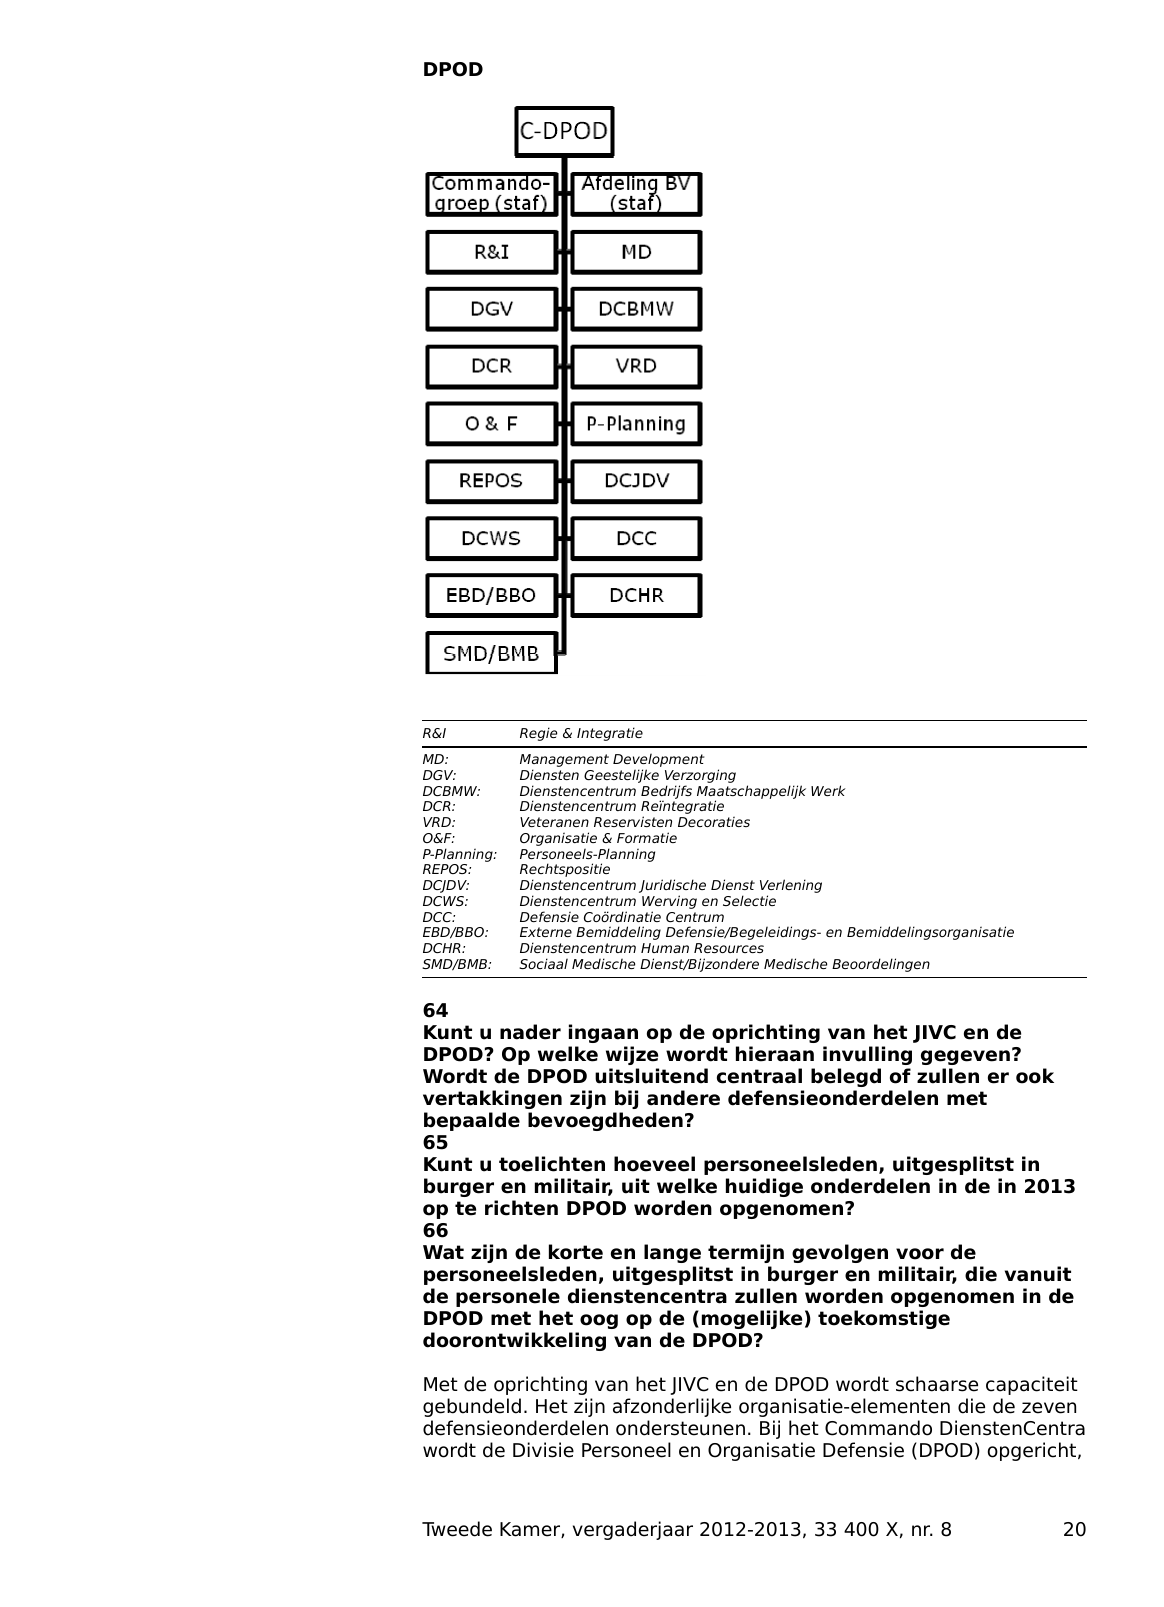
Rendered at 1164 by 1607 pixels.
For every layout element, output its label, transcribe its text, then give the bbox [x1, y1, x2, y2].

table_cell [657, 862, 728, 878]
table_cell [728, 862, 800, 878]
text Met de oprichting van het JIVC en de DPOD wordt schaarse capaciteit gebundeld. Het zijn afzonderlijke organisatie-elementen die de zeven defensieonderdelen ondersteunen. Bij het Commando DienstenCentra wordt de Divisie Personeel en Organisatie Defensie (DPOD) opgericht, [422, 1374, 1087, 1462]
table_header [657, 721, 728, 746]
text Kunt u toelichten hoeveel personeelsleden, uitgesplitst in burger en militair, uit welke huidige onderdelen in de in 2013 op te richten DPOD worden opgenomen? [422, 1154, 1087, 1220]
table_cell DCR: [422, 799, 513, 815]
table_cell REPOS: [422, 862, 513, 878]
text Wat zijn de korte en lange termijn gevolgen voor de personeelsleden, uitgesplitst in burger en militair, die vanuit de personele dienstencentra zullen worden opgenomen in de DPOD met het oog op de (mogelijke) toekomstige doorontwikkeling van de DPOD? [422, 1242, 1087, 1352]
text Kunt u nader ingaan op de oprichting van het JIVC en de DPOD? Op welke wijze wordt hieraan invulling gegeven? Wordt de DPOD uitsluitend centraal belegd of zullen er ook vertakkingen zijn bij andere defensieonderdelen met bepaalde bevoegdheden? [422, 1022, 1087, 1132]
table_cell EBD/BBO: [422, 925, 513, 941]
table_cell [872, 941, 943, 957]
table_cell [800, 894, 872, 909]
table_cell [728, 831, 800, 846]
table_cell [800, 748, 872, 768]
table_cell [872, 862, 943, 878]
table_cell Personeels-Planning [513, 846, 728, 862]
table_header [728, 721, 800, 746]
table_cell SMD/BMB: [422, 957, 513, 977]
table_header [800, 721, 872, 746]
table_cell [728, 748, 800, 768]
table_cell [800, 941, 872, 957]
table_cell MD: [422, 748, 513, 768]
table_cell [872, 815, 943, 831]
table_cell O&F: [422, 831, 513, 846]
table_cell Defensie Coördinatie Centrum [513, 909, 800, 925]
table_cell [800, 831, 872, 846]
text 64 [422, 1000, 1087, 1022]
table_cell Diensten Geestelijke Verzorging [513, 768, 800, 783]
table_cell VRD: [422, 815, 513, 831]
table_cell Management Development [513, 748, 728, 768]
text 66 [422, 1220, 1087, 1242]
table_cell [943, 768, 1087, 783]
table_header [872, 721, 943, 746]
table_cell DCC: [422, 909, 513, 925]
table_cell [872, 831, 943, 846]
table_cell DCBMW: [422, 784, 513, 799]
table_cell [800, 799, 872, 815]
table_cell [872, 894, 943, 909]
table_cell [800, 846, 872, 862]
table_cell [728, 846, 800, 862]
table_cell Externe Bemiddeling Defensie/Begeleidings- en Bemiddelingsorganisatie [513, 925, 1087, 941]
table_cell [943, 799, 1087, 815]
table_cell Organisatie & Formatie [513, 831, 728, 846]
table_cell [943, 941, 1087, 957]
table_cell [943, 748, 1087, 768]
table_header R&I [422, 721, 513, 746]
table_cell [943, 831, 1087, 846]
table_header [943, 721, 1087, 746]
table_cell DCWS: [422, 894, 513, 909]
table_cell [943, 909, 1087, 925]
table_cell [872, 799, 943, 815]
table_cell [943, 815, 1087, 831]
table_cell [943, 846, 1087, 862]
picture [422, 103, 706, 676]
table_cell [943, 878, 1087, 894]
table_cell Rechtspositie [513, 862, 657, 878]
table_header Regie & Integratie [513, 721, 657, 746]
table_cell [872, 846, 943, 862]
table_cell [943, 862, 1087, 878]
table_cell P-Planning: [422, 846, 513, 862]
table_cell DGV: [422, 768, 513, 783]
table_cell Veteranen Reservisten Decoraties [513, 815, 800, 831]
table_cell [800, 909, 872, 925]
table_cell [943, 784, 1087, 799]
table_cell [872, 878, 943, 894]
table_cell Dienstencentrum Reïntegratie [513, 799, 800, 815]
table_cell [943, 894, 1087, 909]
table_cell [800, 862, 872, 878]
subtitle DPOD [422, 59, 1087, 81]
table_cell [800, 768, 872, 783]
table_cell Dienstencentrum Werving en Selectie [513, 894, 800, 909]
table_cell Sociaal Medische Dienst/Bijzondere Medische Beoordelingen [513, 957, 1087, 977]
table_cell [872, 909, 943, 925]
table_cell Dienstencentrum Bedrijfs Maatschappelijk Werk [513, 784, 872, 799]
table_cell [800, 815, 872, 831]
table_cell Dienstencentrum Juridische Dienst Verlening [513, 878, 872, 894]
table_cell DCHR: [422, 941, 513, 957]
text 65 [422, 1132, 1087, 1154]
table_cell DCJDV: [422, 878, 513, 894]
table_cell [872, 768, 943, 783]
table_cell [872, 784, 943, 799]
table_cell Dienstencentrum Human Resources [513, 941, 800, 957]
table_cell [872, 748, 943, 768]
